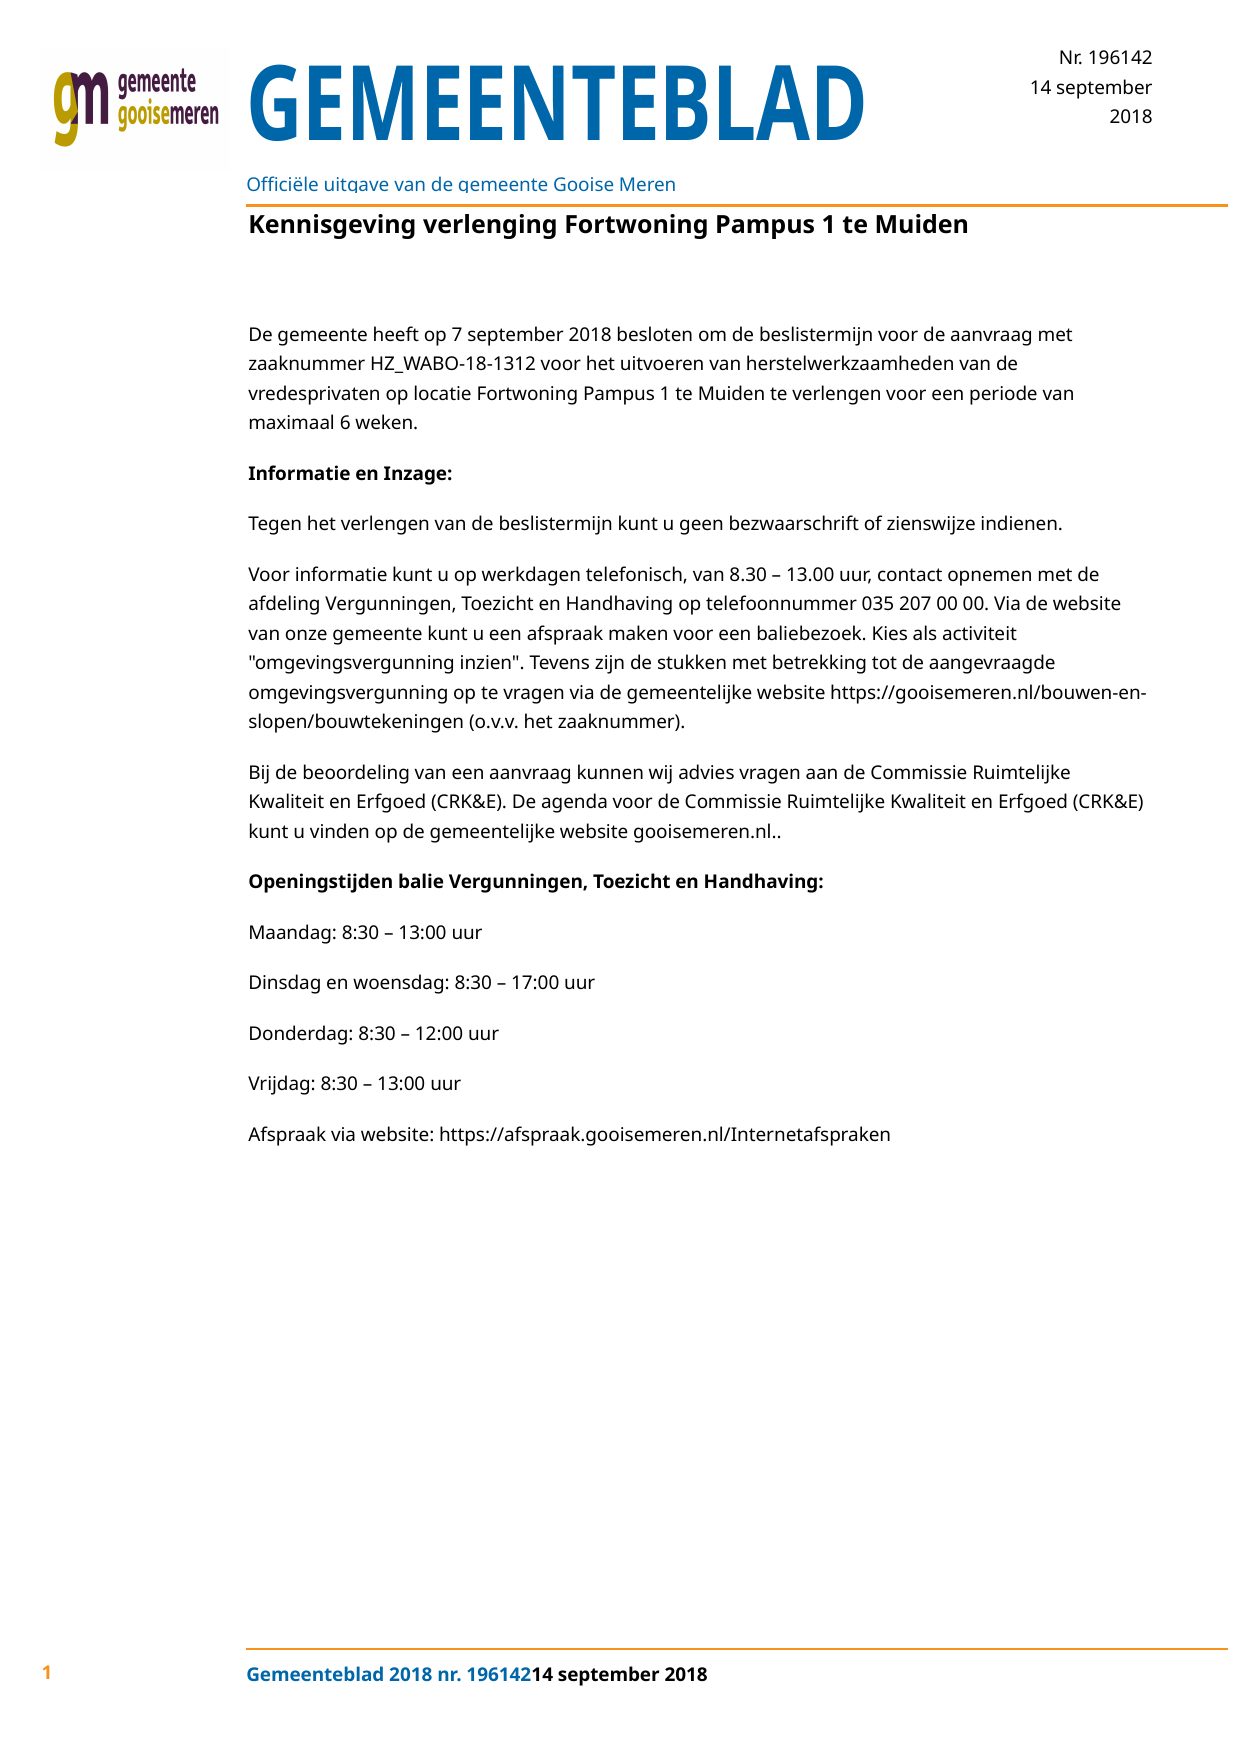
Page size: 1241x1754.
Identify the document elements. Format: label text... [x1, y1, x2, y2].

text Dinsdag en woensdag: 8:30 – 17:00 uur [248, 969, 1152, 995]
picture [41, 47, 231, 172]
text Kennisgeving verlenging Fortwoning Pampus 1 te Muiden [248, 207, 1152, 241]
text Informatie en Inzage: [248, 460, 1152, 486]
text Tegen het verlengen van de beslistermijn kunt u geen bezwaarschrift of zienswijze indienen. [248, 510, 1152, 536]
text Openingstijden balie Vergunningen, Toezicht en Handhaving: [248, 869, 1152, 894]
text Bij de beoordeling van een aanvraag kunnen wij advies vragen aan de Commissie Ruimtelijke Kwaliteit en Erfgoed (CRK&E). De agenda voor de Commissie Ruimtelijke Kwaliteit en Erfgoed (CRK&E) kunt u vinden op de gemeentelijke website gooisemeren.nl.. [248, 759, 1152, 844]
text Vrijdag: 8:30 – 13:00 uur [248, 1070, 1152, 1096]
text De gemeente heeft op 7 september 2018 besloten om de beslistermijn voor de aanvraag met zaaknummer HZ_WABO-18-1312 voor het uitvoeren van herstelwerkzaamheden van de vredesprivaten op locatie Fortwoning Pampus 1 te Muiden te verlengen voor een periode van maximaal 6 weken. [248, 321, 1152, 435]
text Donderdag: 8:30 – 12:00 uur [248, 1020, 1152, 1046]
text Voor informatie kunt u op werkdagen telefonisch, van 8.30 – 13.00 uur, contact opnemen met de afdeling Vergunningen, Toezicht en Handhaving op telefoonnummer 035 207 00 00. Via de website van onze gemeente kunt u een afspraak maken voor een baliebezoek. Kies als activiteit "omgevingsvergunning inzien". Tevens zijn de stukken met betrekking tot de aangevraagde omgevingsvergunning op te vragen via de gemeentelijke website https://gooisemeren.nl/bouwen-en-slopen/bouwtekeningen (o.v.v. het zaaknummer). [248, 561, 1152, 734]
text Maandag: 8:30 – 13:00 uur [248, 919, 1152, 945]
text Afspraak via website: https://afspraak.gooisemeren.nl/Internetafspraken [248, 1121, 1152, 1146]
